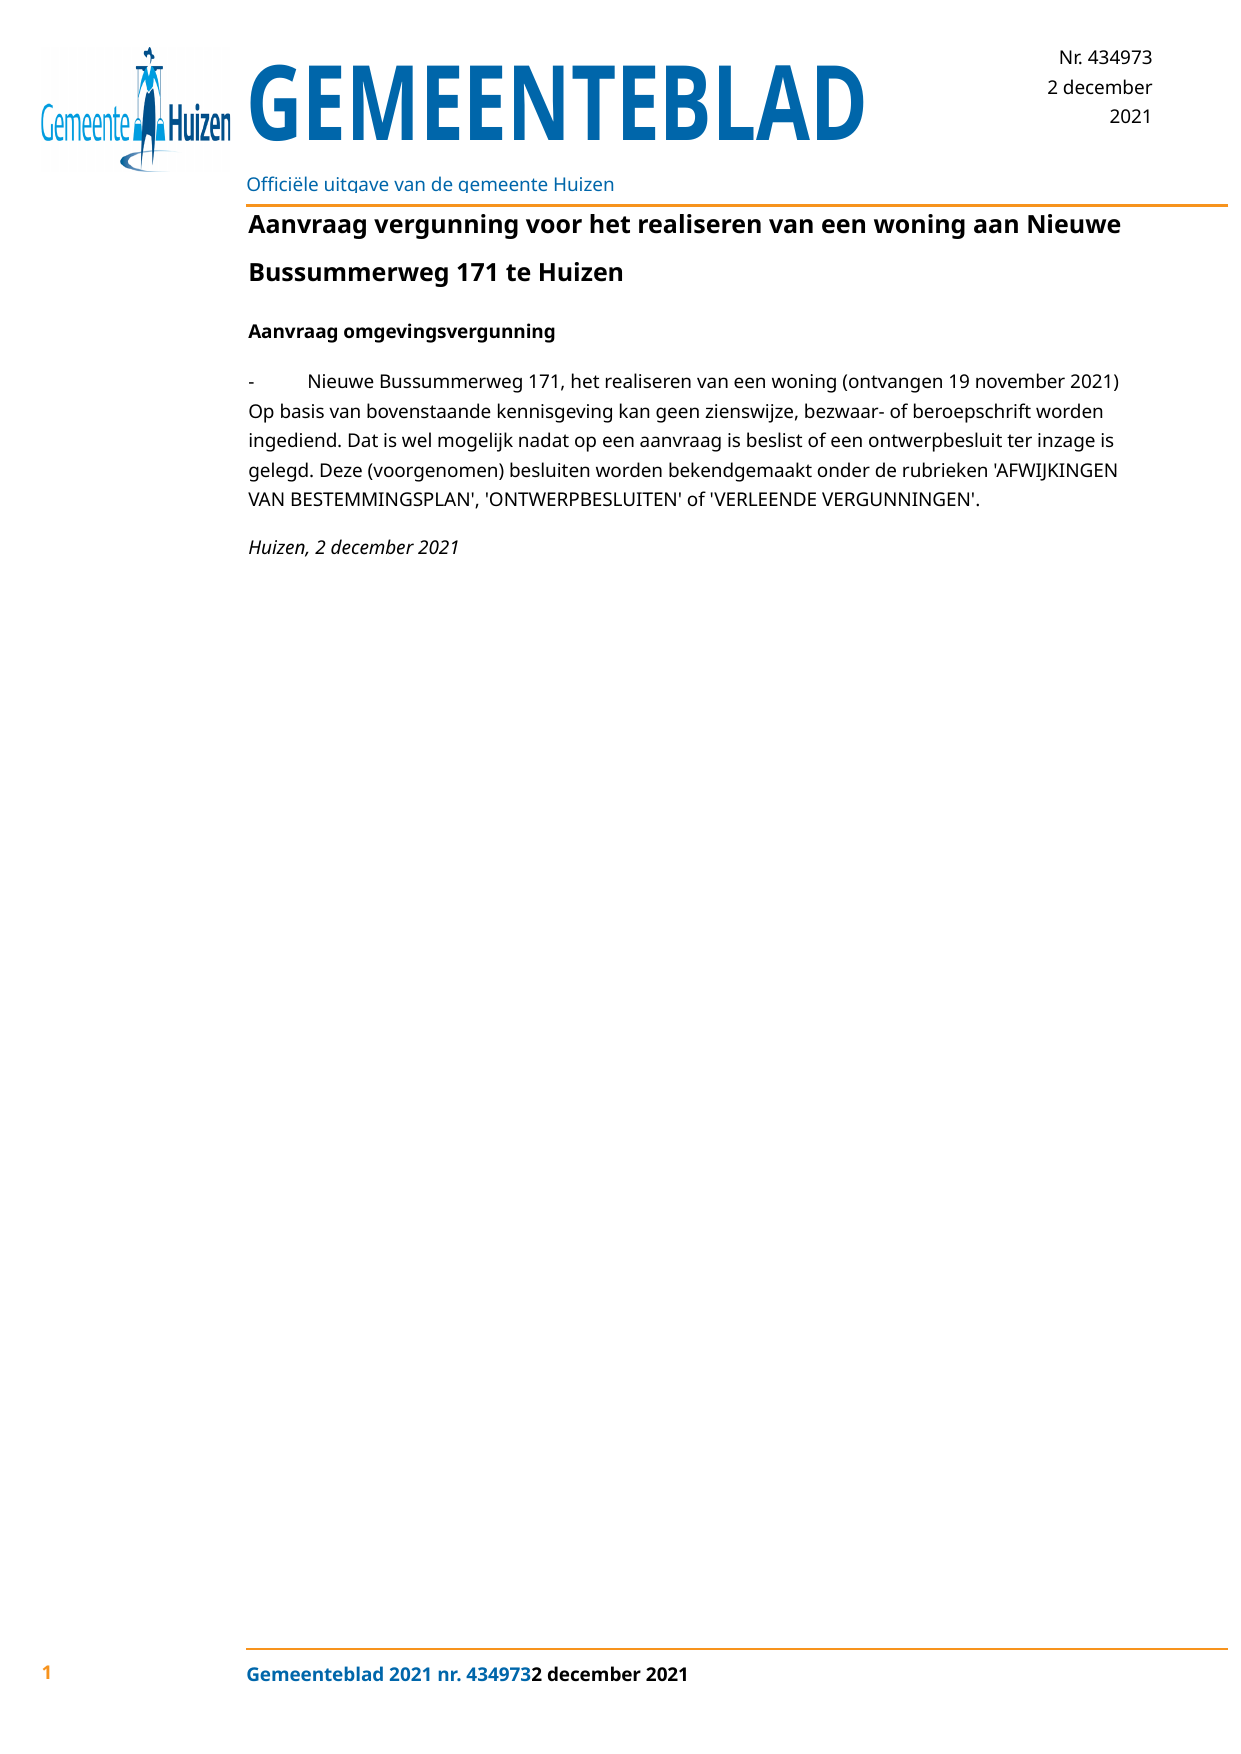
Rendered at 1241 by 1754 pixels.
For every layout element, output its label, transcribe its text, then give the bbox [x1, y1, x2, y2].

text Huizen, 2 december 2021 [248, 534, 1152, 560]
text Aanvraag omgevingsvergunning [248, 318, 1152, 344]
text Op basis van bovenstaande kennisgeving kan geen zienswijze, bezwaar- of beroepschrift worden ingediend. Dat is wel mogelijk nadat op een aanvraag is beslist of een ontwerpbesluit ter inzage is gelegd. Deze (voorgenomen) besluiten worden bekendgemaakt onder de rubrieken 'AFWIJKINGEN VAN BESTEMMINGSPLAN', 'ONTWERPBESLUITEN' of 'VERLEENDE VERGUNNINGEN'. [248, 398, 1152, 512]
text Aanvraag vergunning voor het realiseren van een woning aan Nieuwe Bussummerweg 171 te Huizen [248, 207, 1152, 288]
list Nieuwe Bussummerweg 171, het realiseren van een woning (ontvangen 19 november 2021) [248, 368, 1152, 394]
picture [41, 47, 231, 172]
